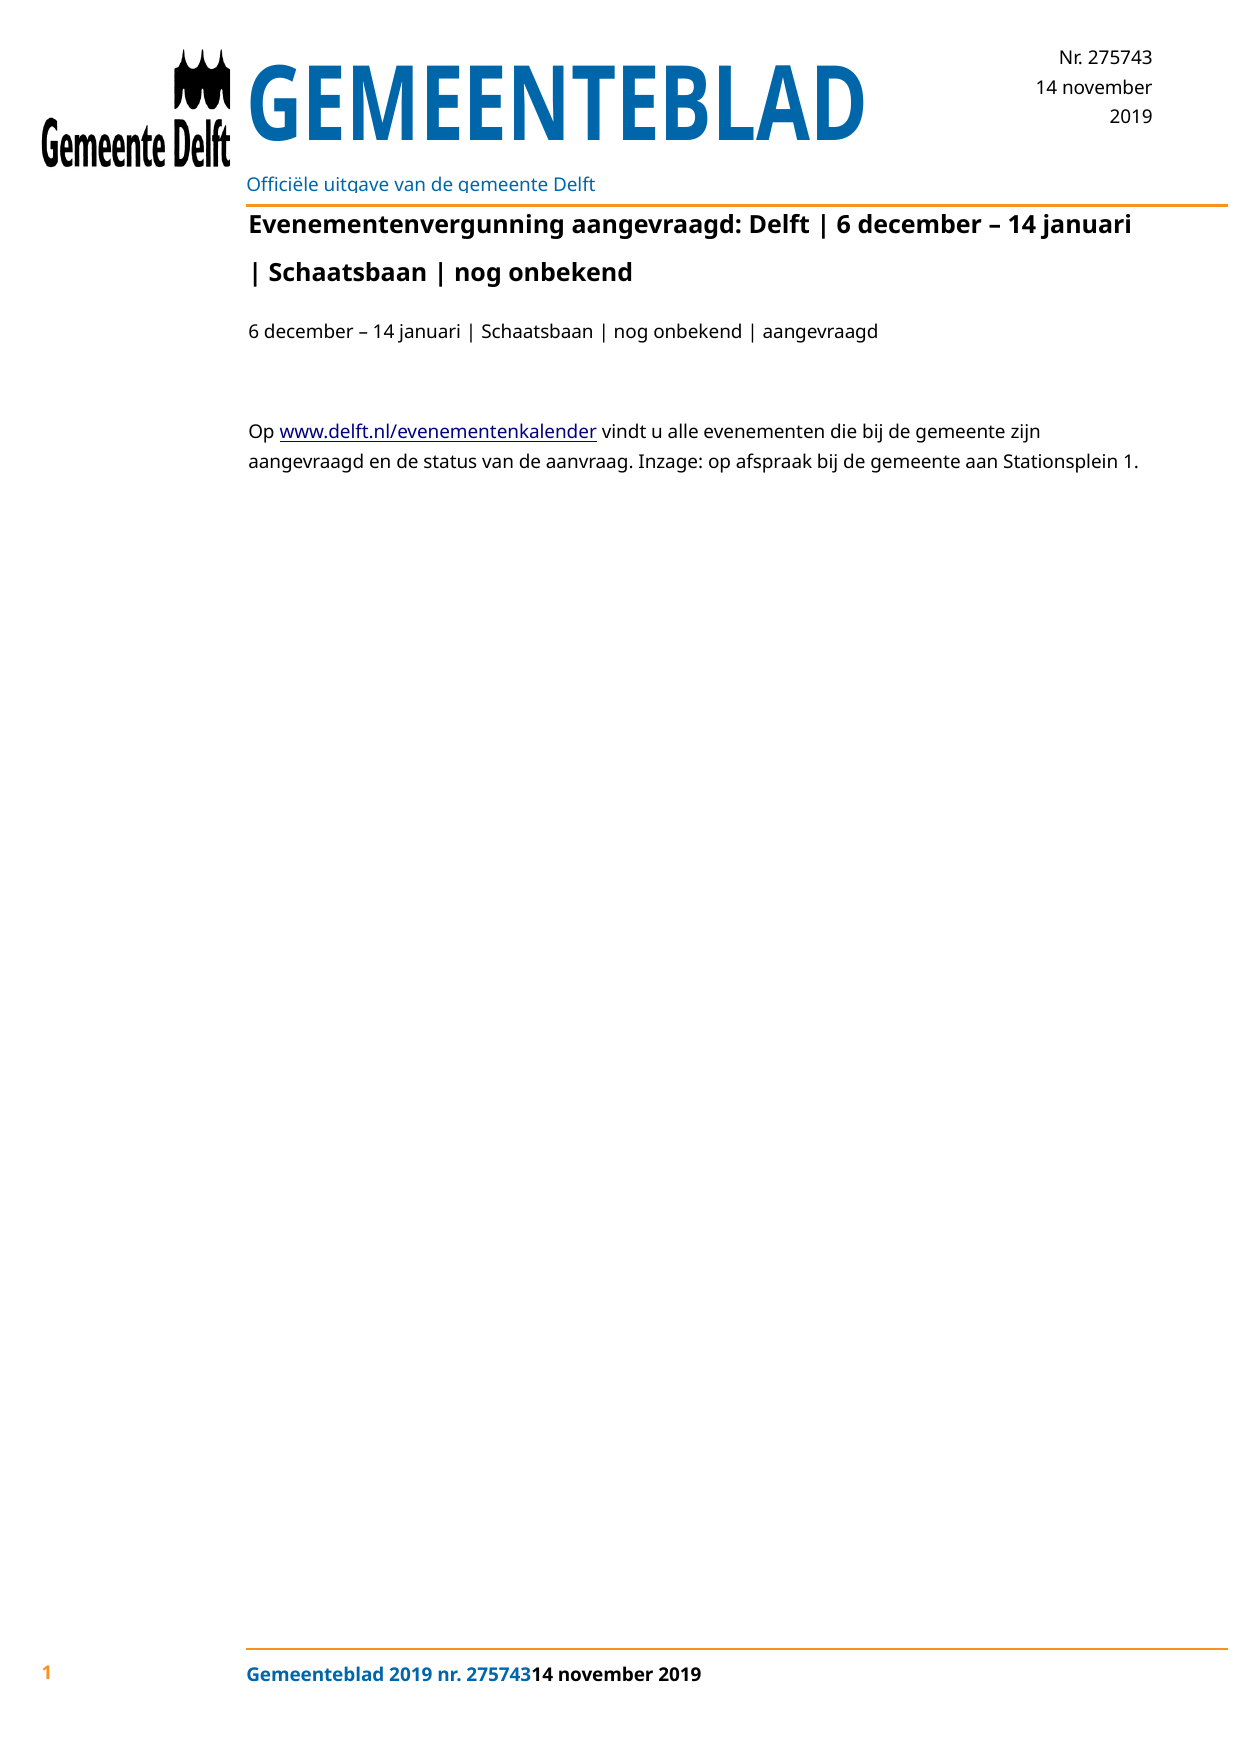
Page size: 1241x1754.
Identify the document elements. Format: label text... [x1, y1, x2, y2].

picture [41, 47, 231, 172]
text 6 december – 14 januari | Schaatsbaan | nog onbekend | aangevraagd [248, 318, 1152, 344]
text Evenementenvergunning aangevraagd: Delft | 6 december – 14 januari | Schaatsbaan | nog onbekend [248, 207, 1152, 288]
text Op www.delft.nl/evenementenkalender vindt u alle evenementen die bij de gemeente zijn aangevraagd en de status van de aanvraag. Inzage: op afspraak bij de gemeente aan Stationsplein 1. [248, 419, 1152, 474]
